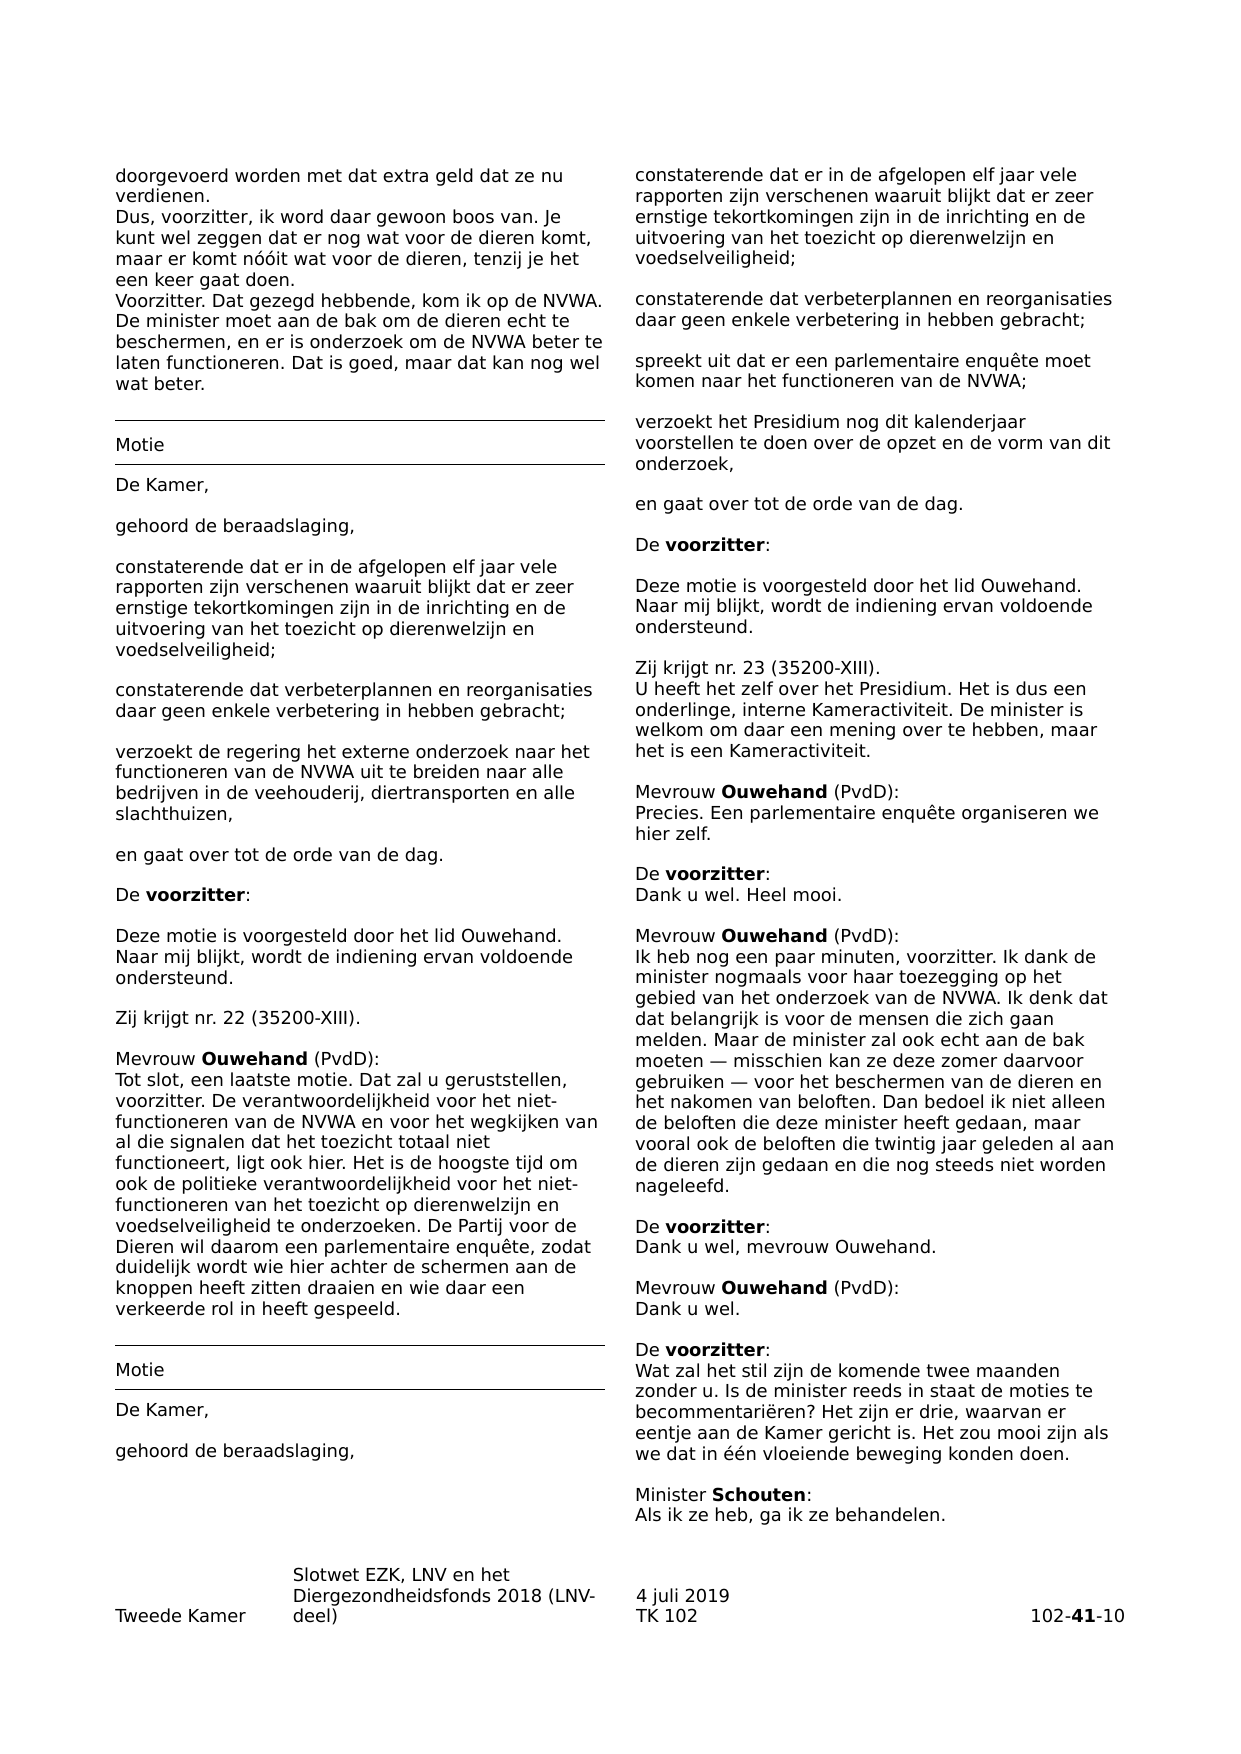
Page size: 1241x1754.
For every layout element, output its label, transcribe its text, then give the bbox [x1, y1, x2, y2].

text en gaat over tot de orde van de dag. [635, 494, 1125, 515]
text De voorzitter: [635, 535, 1125, 556]
text doorgevoerd worden met dat extra geld dat ze nu verdienen. [115, 165, 605, 207]
text U heeft het zelf over het Presidium. Het is dus een onderlinge, interne Kameractiviteit. De minister is welkom om daar een mening over te hebben, maar het is een Kameractiviteit. [635, 678, 1125, 762]
text spreekt uit dat er een parlementaire enquête moet komen naar het functioneren van de NVWA; [635, 350, 1125, 392]
text verzoekt de regering het externe onderzoek naar het functioneren van de NVWA uit te breiden naar alle bedrijven in de veehouderij, diertransporten en alle slachthuizen, [115, 742, 605, 824]
text constaterende dat verbeterplannen en reorganisaties daar geen enkele verbetering in hebben gebracht; [635, 289, 1125, 330]
text Mevrouw Ouwehand (PvdD): [115, 1049, 605, 1070]
text Minister Schouten: [635, 1484, 1125, 1505]
text Precies. Een parlementaire enquête organiseren we hier zelf. [635, 802, 1125, 844]
text De Kamer, [115, 475, 605, 496]
text Zij krijgt nr. 22 (35200-XIII). [115, 1008, 605, 1029]
text Dus, voorzitter, ik word daar gewoon boos van. Je kunt wel zeggen dat er nog wat voor de dieren komt, maar er komt nóóit wat voor de dieren, tenzij je het een keer gaat doen. [115, 207, 605, 290]
text Deze motie is voorgesteld door het lid Ouwehand. Naar mij blijkt, wordt de indiening ervan voldoende ondersteund. [635, 576, 1125, 638]
text Als ik ze heb, ga ik ze behandelen. [635, 1505, 1125, 1526]
text Voorzitter. Dat gezegd hebbende, kom ik op de NVWA. De minister moet aan de bak om de dieren echt te beschermen, en er is onderzoek om de NVWA beter te laten functioneren. Dat is goed, maar dat kan nog wel wat beter. [115, 290, 605, 394]
text Deze motie is voorgesteld door het lid Ouwehand. Naar mij blijkt, wordt de indiening ervan voldoende ondersteund. [115, 926, 605, 988]
text Dank u wel. Heel mooi. [635, 885, 1125, 906]
text Mevrouw Ouwehand (PvdD): [635, 926, 1125, 946]
text constaterende dat er in de afgelopen elf jaar vele rapporten zijn verschenen waaruit blijkt dat er zeer ernstige tekortkomingen zijn in de inrichting en de uitvoering van het toezicht op dierenwelzijn en voedselveiligheid; [635, 165, 1125, 269]
text Tot slot, een laatste motie. Dat zal u geruststellen, voorzitter. De verantwoordelijkheid voor het niet-functioneren van de NVWA en voor het wegkijken van al die signalen dat het toezicht totaal niet functioneert, ligt ook hier. Het is de hoogste tijd om ook de politieke verantwoordelijkheid voor het niet-functioneren van het toezicht op dierenwelzijn en voedselveiligheid te onderzoeken. De Partij voor de Dieren wil daarom een parlementaire enquête, zodat duidelijk wordt wie hier achter de schermen aan de knoppen heeft zitten draaien en wie daar een verkeerde rol in heeft gespeeld. [115, 1070, 605, 1320]
text Zij krijgt nr. 23 (35200-XIII). [635, 658, 1125, 678]
text verzoekt het Presidium nog dit kalenderjaar voorstellen te doen over de opzet en de vorm van dit onderzoek, [635, 412, 1125, 474]
text Motie [115, 1359, 605, 1380]
text Mevrouw Ouwehand (PvdD): [635, 782, 1125, 802]
text gehoord de beraadslaging, [115, 516, 605, 537]
text Dank u wel. [635, 1299, 1125, 1319]
text Ik heb nog een paar minuten, voorzitter. Ik dank de minister nogmaals voor haar toezegging op het gebied van het onderzoek van de NVWA. Ik denk dat dat belangrijk is voor de mensen die zich gaan melden. Maar de minister zal ook echt aan de bak moeten — misschien kan ze deze zomer daarvoor gebruiken — voor het beschermen van de dieren en het nakomen van beloften. Dan bedoel ik niet alleen de beloften die deze minister heeft gedaan, maar vooral ook de beloften die twintig jaar geleden al aan de dieren zijn gedaan en die nog steeds niet worden nageleefd. [635, 946, 1125, 1196]
text Motie [115, 434, 605, 455]
text gehoord de beraadslaging, [115, 1441, 605, 1462]
text De voorzitter: [635, 1339, 1125, 1360]
text De voorzitter: [635, 864, 1125, 885]
text en gaat over tot de orde van de dag. [115, 844, 605, 865]
text Wat zal het stil zijn de komende twee maanden zonder u. Is de minister reeds in staat de moties te becommentariëren? Het zijn er drie, waarvan er eentje aan de Kamer gericht is. Het zou mooi zijn als we dat in één vloeiende beweging konden doen. [635, 1360, 1125, 1464]
text Mevrouw Ouwehand (PvdD): [635, 1278, 1125, 1299]
text De Kamer, [115, 1400, 605, 1421]
text constaterende dat verbeterplannen en reorganisaties daar geen enkele verbetering in hebben gebracht; [115, 680, 605, 722]
text De voorzitter: [115, 885, 605, 906]
text De voorzitter: [635, 1216, 1125, 1237]
text constaterende dat er in de afgelopen elf jaar vele rapporten zijn verschenen waaruit blijkt dat er zeer ernstige tekortkomingen zijn in de inrichting en de uitvoering van het toezicht op dierenwelzijn en voedselveiligheid; [115, 557, 605, 660]
text Dank u wel, mevrouw Ouwehand. [635, 1237, 1125, 1258]
